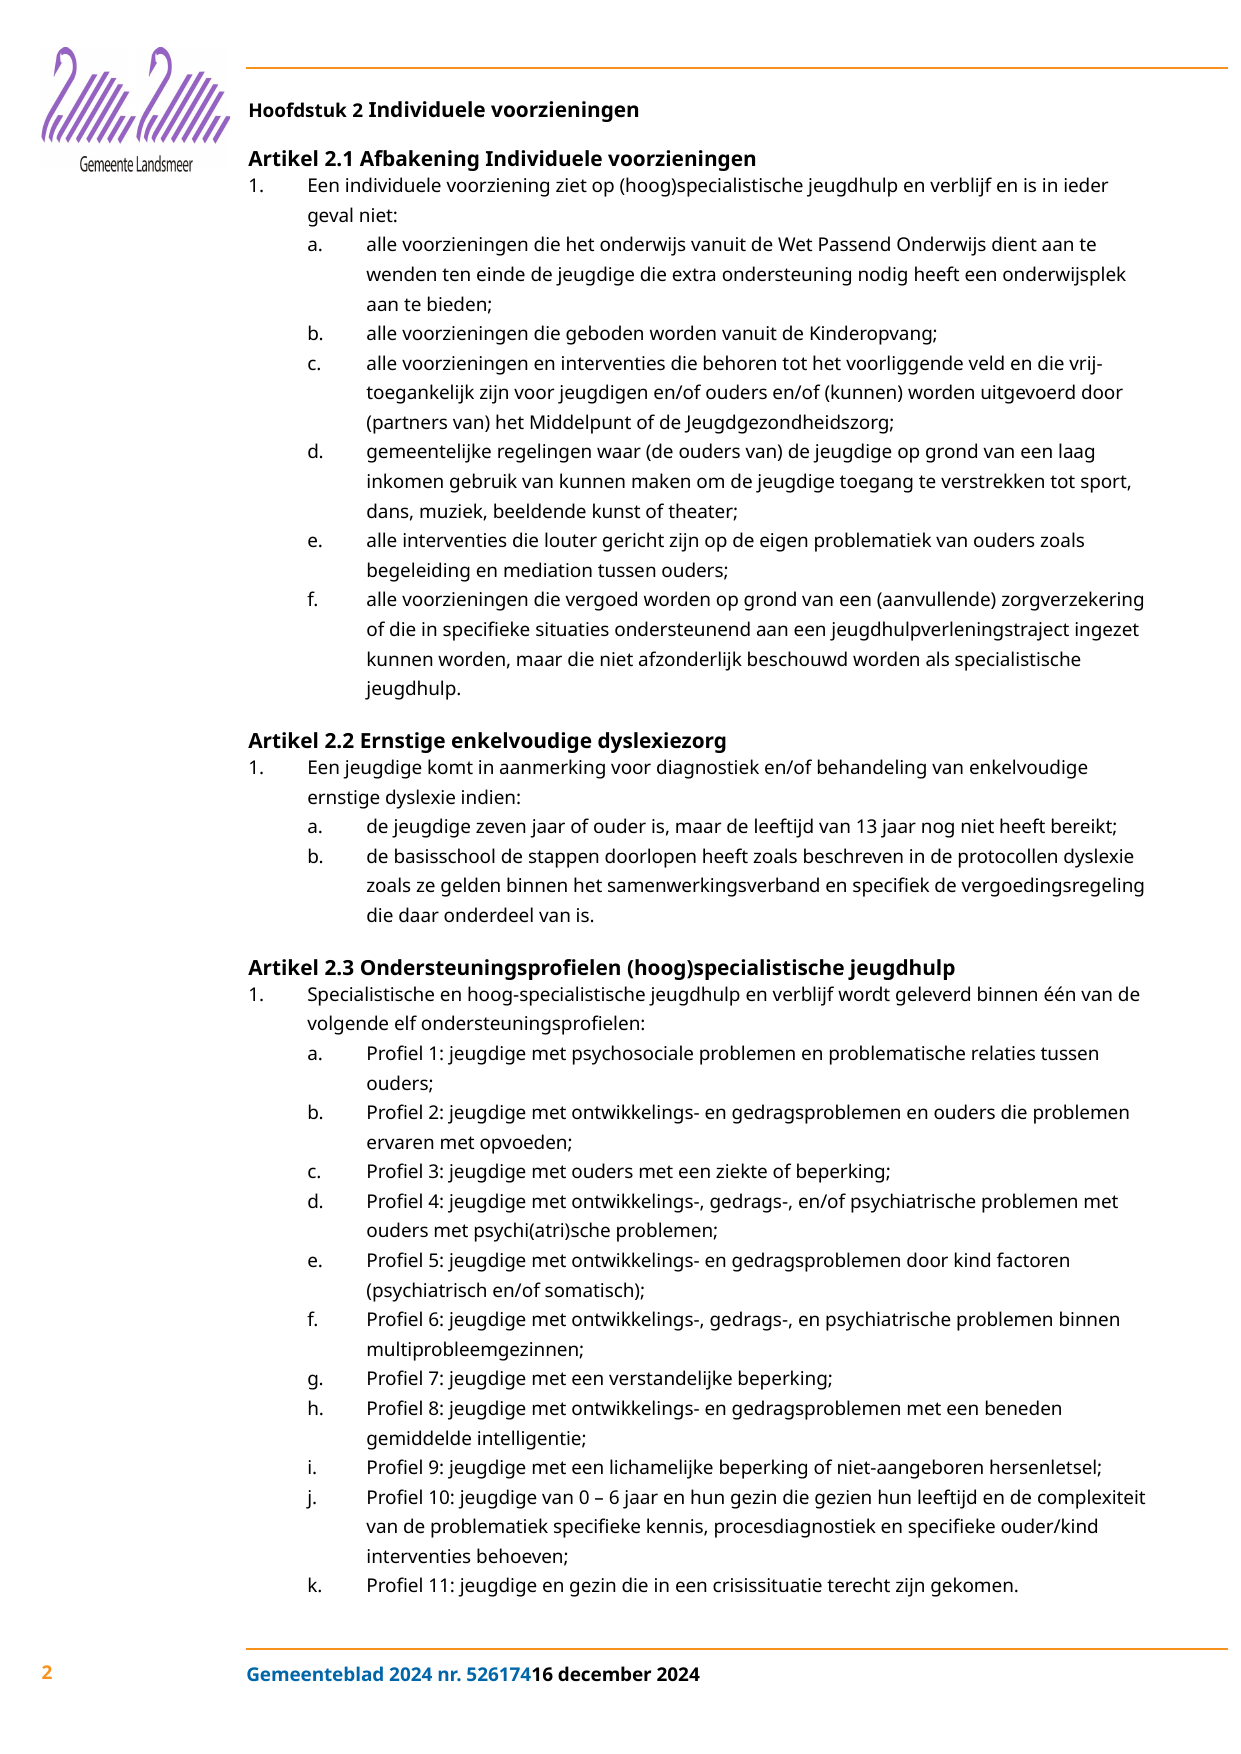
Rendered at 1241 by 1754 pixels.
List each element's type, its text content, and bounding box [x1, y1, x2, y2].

list Een jeugdige komt in aanmerking voor diagnostiek en/of behandeling van enkelvoudige ernstige dyslexie indien: [248, 754, 1152, 809]
list Specialistische en hoog-specialistische jeugdhulp en verblijf wordt geleverd binnen één van de volgende elf ondersteuningsprofielen: [248, 981, 1152, 1036]
list Profiel 9: jeugdige met een lichamelijke beperking of niet-aangeboren hersenletsel; [307, 1454, 1152, 1480]
list alle voorzieningen en interventies die behoren tot het voorliggende veld en die vrij-toegankelijk zijn voor jeugdigen en/of ouders en/of (kunnen) worden uitgevoerd door (partners van) het Middelpunt of de Jeugdgezondheidszorg; [307, 350, 1152, 435]
list Profiel 10: jeugdige van 0 – 6 jaar en hun gezin die gezien hun leeftijd en de complexiteit van de problematiek specifieke kennis, procesdiagnostiek en specifieke ouder/kind interventies behoeven; [307, 1484, 1152, 1569]
list Profiel 4: jeugdige met ontwikkelings-, gedrags-, en/of psychiatrische problemen met ouders met psychi(atri)sche problemen; [307, 1188, 1152, 1243]
text Artikel 2.2 Ernstige enkelvoudige dyslexiezorg [248, 726, 1152, 754]
picture [41, 47, 231, 172]
list Profiel 11: jeugdige en gezin die in een crisissituatie terecht zijn gekomen. [307, 1573, 1152, 1598]
text Hoofdstuk 2 Individuele voorzieningen [248, 95, 1152, 123]
list Profiel 3: jeugdige met ouders met een ziekte of beperking; [307, 1158, 1152, 1184]
list gemeentelijke regelingen waar (de ouders van) de jeugdige op grond van een laag inkomen gebruik van kunnen maken om de jeugdige toegang te verstrekken tot sport, dans, muziek, beeldende kunst of theater; [307, 439, 1152, 524]
list Profiel 5: jeugdige met ontwikkelings- en gedragsproblemen door kind factoren (psychiatrisch en/of somatisch); [307, 1247, 1152, 1303]
list Profiel 6: jeugdige met ontwikkelings-, gedrags-, en psychiatrische problemen binnen multiprobleemgezinnen; [307, 1306, 1152, 1362]
list Profiel 7: jeugdige met een verstandelijke beperking; [307, 1366, 1152, 1391]
list Profiel 1: jeugdige met psychosociale problemen en problematische relaties tussen ouders; [307, 1040, 1152, 1096]
list alle voorzieningen die vergoed worden op grond van een (aanvullende) zorgverzekering of die in specifieke situaties ondersteunend aan een jeugdhulpverleningstraject ingezet kunnen worden, maar die niet afzonderlijk beschouwd worden als specialistische jeugdhulp. [307, 587, 1152, 701]
list de jeugdige zeven jaar of ouder is, maar de leeftijd van 13 jaar nog niet heeft bereikt; [307, 813, 1152, 839]
list Een individuele voorziening ziet op (hoog)specialistische jeugdhulp en verblijf en is in ieder geval niet: [248, 172, 1152, 228]
list alle interventies die louter gericht zijn op de eigen problematiek van ouders zoals begeleiding en mediation tussen ouders; [307, 527, 1152, 583]
list Profiel 8: jeugdige met ontwikkelings- en gedragsproblemen met een beneden gemiddelde intelligentie; [307, 1395, 1152, 1451]
list Profiel 2: jeugdige met ontwikkelings- en gedragsproblemen en ouders die problemen ervaren met opvoeden; [307, 1099, 1152, 1155]
text Artikel 2.1 Afbakening Individuele voorzieningen [248, 144, 1152, 172]
list alle voorzieningen die het onderwijs vanuit de Wet Passend Onderwijs dient aan te wenden ten einde de jeugdige die extra ondersteuning nodig heeft een onderwijsplek aan te bieden; [307, 232, 1152, 317]
list de basisschool de stappen doorlopen heeft zoals beschreven in de protocollen dyslexie zoals ze gelden binnen het samenwerkingsverband en specifiek de vergoedingsregeling die daar onderdeel van is. [307, 843, 1152, 928]
text Artikel 2.3 Ondersteuningsprofielen (hoog)specialistische jeugdhulp [248, 953, 1152, 981]
list alle voorzieningen die geboden worden vanuit de Kinderopvang; [307, 320, 1152, 346]
